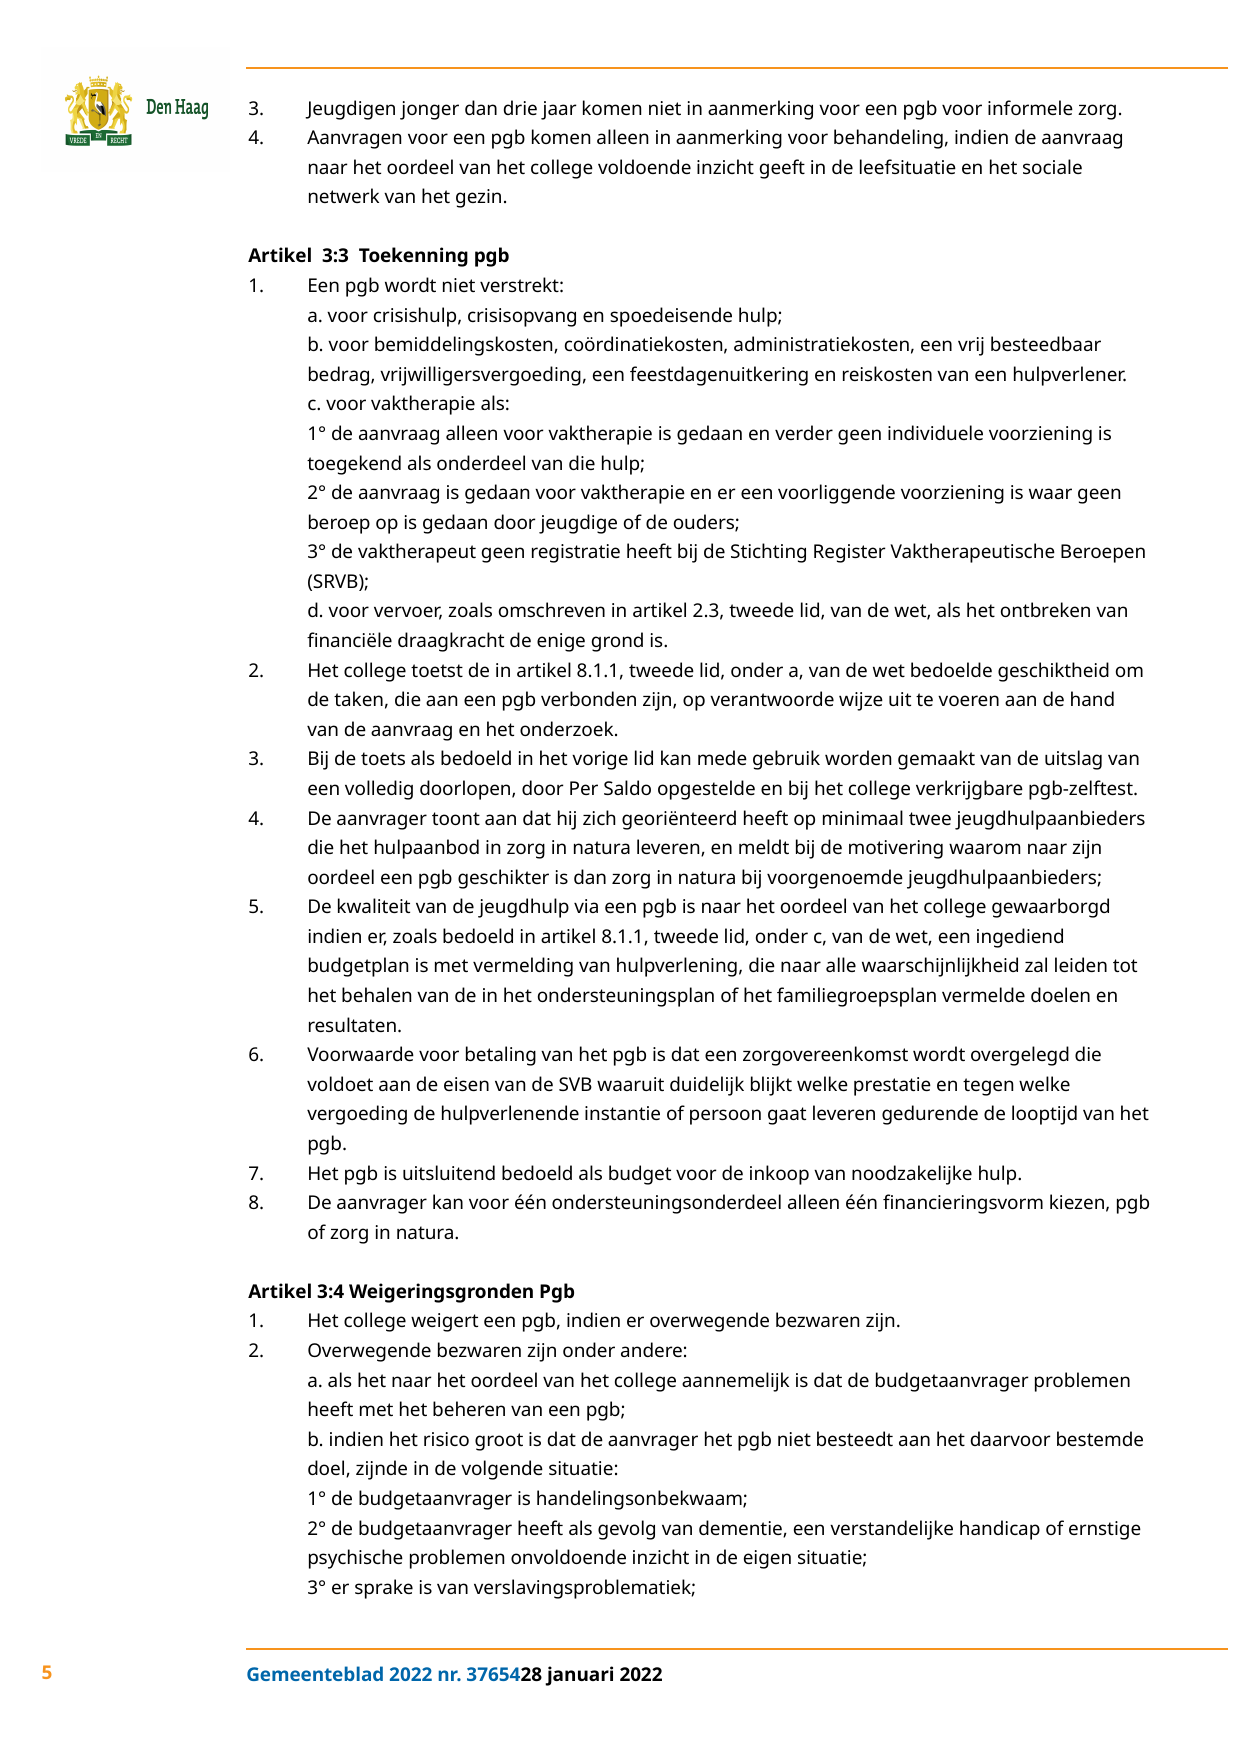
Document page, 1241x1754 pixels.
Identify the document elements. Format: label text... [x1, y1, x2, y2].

text Artikel 3:3 Toekenning pgb [248, 243, 1152, 268]
list Jeugdigen jonger dan drie jaar komen niet in aanmerking voor een pgb voor informele zorg. [248, 95, 1152, 121]
list Het college weigert een pgb, indien er overwegende bezwaren zijn. [248, 1308, 1152, 1333]
list a. als het naar het oordeel van het college aannemelijk is dat de budgetaanvrager problemen heeft met het beheren van een pgb; [248, 1367, 1152, 1422]
list b. voor bemiddelingskosten, coördinatiekosten, administratiekosten, een vrij besteedbaar bedrag, vrijwilligersvergoeding, een feestdagenuitkering en reiskosten van een hulpverlener. [248, 331, 1152, 387]
list d. voor vervoer, zoals omschreven in artikel 2.3, tweede lid, van de wet, als het ontbreken van financiële draagkracht de enige grond is. [248, 598, 1152, 653]
list 3° de vaktherapeut geen registratie heeft bij de Stichting Register Vaktherapeutische Beroepen (SRVB); [248, 538, 1152, 594]
list Een pgb wordt niet verstrekt: [248, 272, 1152, 298]
list Het pgb is uitsluitend bedoeld als budget voor de inkoop van noodzakelijke hulp. [248, 1160, 1152, 1186]
list De kwaliteit van de jeugdhulp via een pgb is naar het oordeel van het college gewaarborgd indien er, zoals bedoeld in artikel 8.1.1, tweede lid, onder c, van de wet, een ingediend budgetplan is met vermelding van hulpverlening, die naar alle waarschijnlijkheid zal leiden tot het behalen van de in het ondersteuningsplan of het familiegroepsplan vermelde doelen en resultaten. [248, 893, 1152, 1038]
picture [41, 47, 231, 172]
list 2° de budgetaanvrager heeft als gevolg van dementie, een verstandelijke handicap of ernstige psychische problemen onvoldoende inzicht in de eigen situatie; [248, 1515, 1152, 1570]
list 1° de budgetaanvrager is handelingsonbekwaam; [248, 1485, 1152, 1511]
list a. voor crisishulp, crisisopvang en spoedeisende hulp; [248, 302, 1152, 328]
list c. voor vaktherapie als: [248, 391, 1152, 416]
list Bij de toets als bedoeld in het vorige lid kan mede gebruik worden gemaakt van de uitslag van een volledig doorlopen, door Per Saldo opgestelde en bij het college verkrijgbare pgb-zelftest. [248, 746, 1152, 801]
list 1° de aanvraag alleen voor vaktherapie is gedaan en verder geen individuele voorziening is toegekend als onderdeel van die hulp; [248, 420, 1152, 476]
list Overwegende bezwaren zijn onder andere: [248, 1337, 1152, 1363]
list De aanvrager kan voor één ondersteuningsonderdeel alleen één financieringsvorm kiezen, pgb of zorg in natura. [248, 1189, 1152, 1245]
text Artikel 3:4 Weigeringsgronden Pgb [248, 1278, 1152, 1304]
list b. indien het risico groot is dat de aanvrager het pgb niet besteedt aan het daarvoor bestemde doel, zijnde in de volgende situatie: [248, 1426, 1152, 1481]
list 3° er sprake is van verslavingsproblematiek; [248, 1574, 1152, 1600]
list Voorwaarde voor betaling van het pgb is dat een zorgovereenkomst wordt overgelegd die voldoet aan de eisen van de SVB waaruit duidelijk blijkt welke prestatie en tegen welke vergoeding de hulpverlenende instantie of persoon gaat leveren gedurende de looptijd van het pgb. [248, 1041, 1152, 1156]
list 2° de aanvraag is gedaan voor vaktherapie en er een voorliggende voorziening is waar geen beroep op is gedaan door jeugdige of de ouders; [248, 479, 1152, 535]
list De aanvrager toont aan dat hij zich georiënteerd heeft op minimaal twee jeugdhulpaanbieders die het hulpaanbod in zorg in natura leveren, en meldt bij de motivering waarom naar zijn oordeel een pgb geschikter is dan zorg in natura bij voorgenoemde jeugdhulpaanbieders; [248, 805, 1152, 890]
list Aanvragen voor een pgb komen alleen in aanmerking voor behandeling, indien de aanvraag naar het oordeel van het college voldoende inzicht geeft in de leefsituatie en het sociale netwerk van het gezin. [248, 124, 1152, 209]
list Het college toetst de in artikel 8.1.1, tweede lid, onder a, van de wet bedoelde geschiktheid om de taken, die aan een pgb verbonden zijn, op verantwoorde wijze uit te voeren aan de hand van de aanvraag en het onderzoek. [248, 657, 1152, 742]
